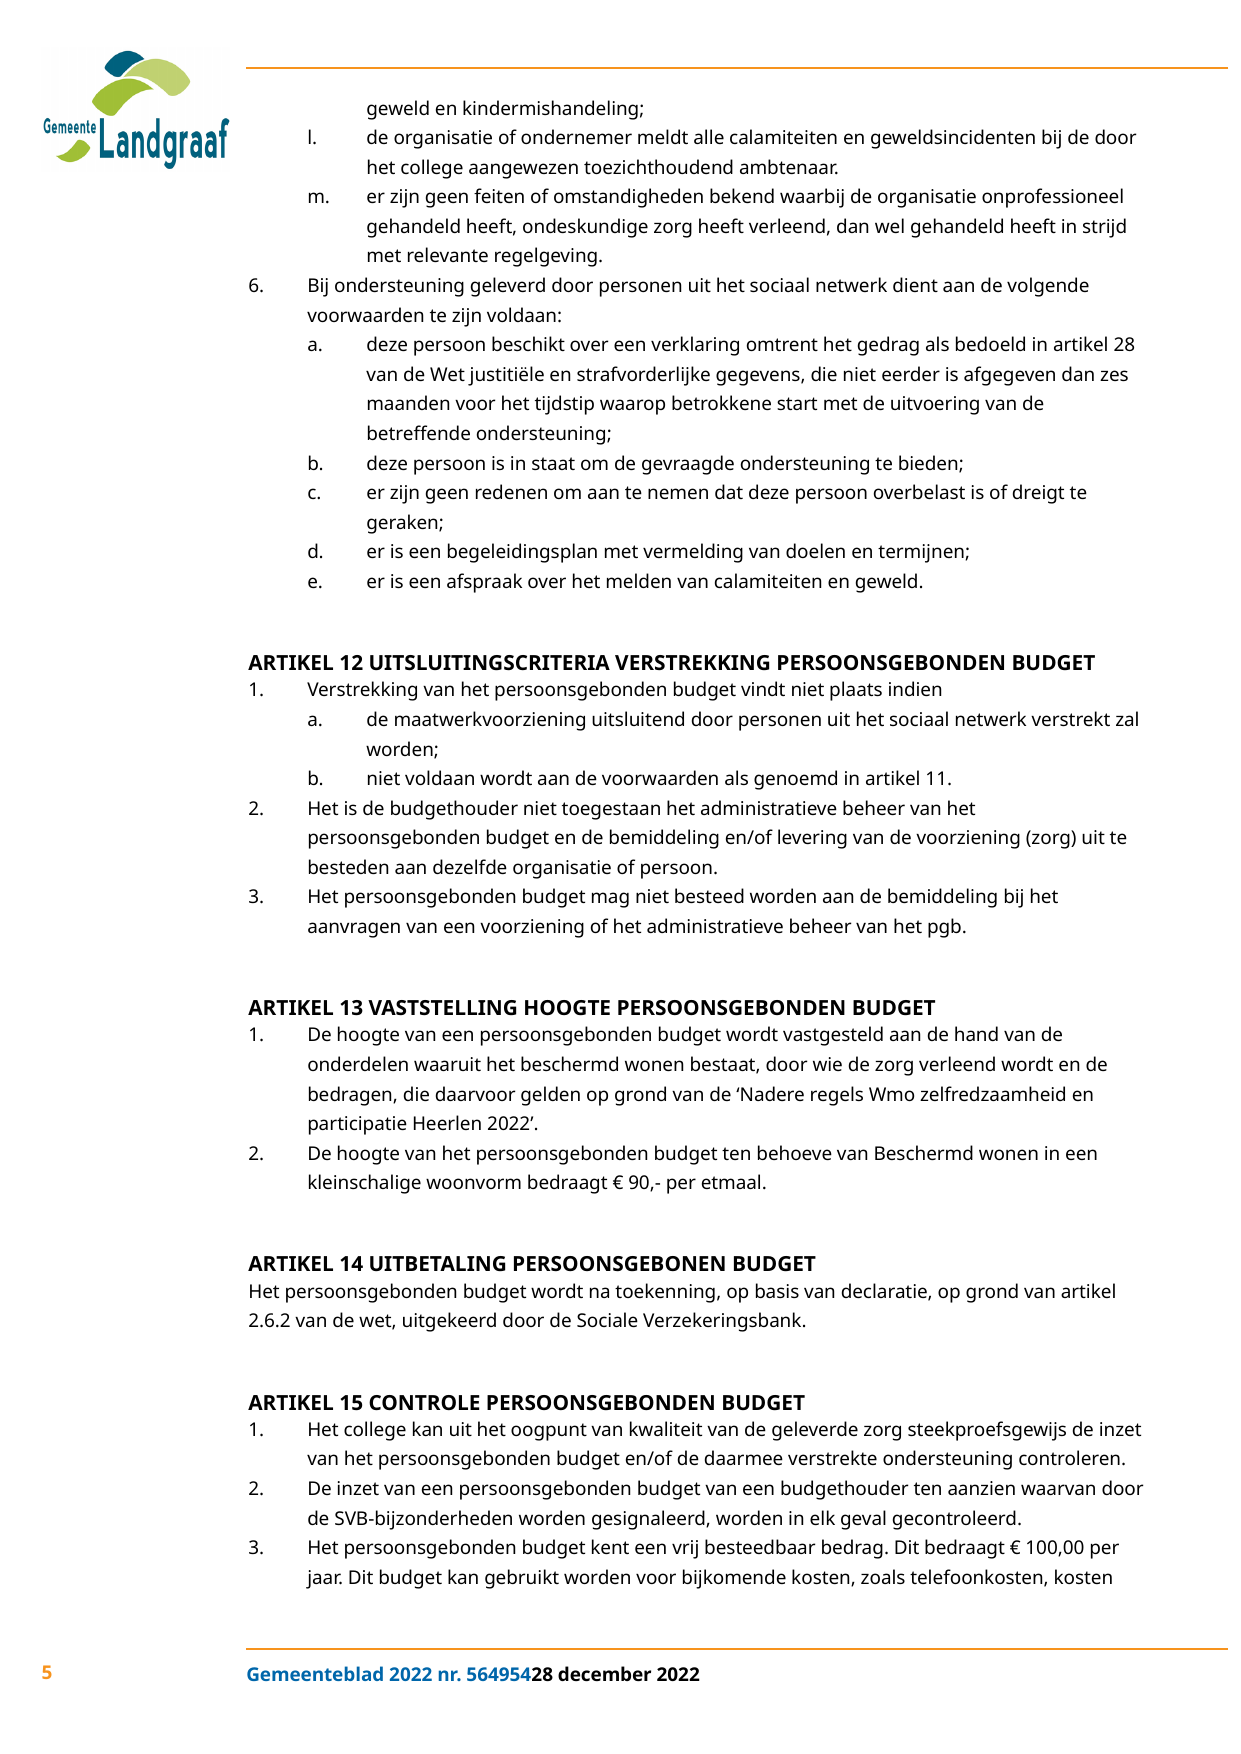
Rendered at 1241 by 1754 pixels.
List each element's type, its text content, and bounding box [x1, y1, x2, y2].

list deze persoon is in staat om de gevraagde ondersteuning te bieden; [307, 450, 1152, 476]
text ARTIKEL 15 CONTROLE PERSOONSGEBONDEN BUDGET [248, 1388, 1152, 1416]
list Bij ondersteuning geleverd door personen uit het sociaal netwerk dient aan de volgende voorwaarden te zijn voldaan: [248, 272, 1152, 328]
list er zijn geen redenen om aan te nemen dat deze persoon overbelast is of dreigt te geraken; [307, 479, 1152, 535]
list Het college kan uit het oogpunt van kwaliteit van de geleverde zorg steekproefsgewijs de inzet van het persoonsgebonden budget en/of de daarmee verstrekte ondersteuning controleren. [248, 1416, 1152, 1471]
list De hoogte van het persoonsgebonden budget ten behoeve van Beschermd wonen in een kleinschalige woonvorm bedraagt € 90,- per etmaal. [248, 1140, 1152, 1195]
text ARTIKEL 13 VASTSTELLING HOOGTE PERSOONSGEBONDEN BUDGET [248, 993, 1152, 1022]
list De hoogte van een persoonsgebonden budget wordt vastgesteld aan de hand van de onderdelen waaruit het beschermd wonen bestaat, door wie de zorg verleend wordt en de bedragen, die daarvoor gelden op grond van de ‘Nadere regels Wmo zelfredzaamheid en participatie Heerlen 2022’. [248, 1022, 1152, 1136]
list De inzet van een persoonsgebonden budget van een budgethouder ten aanzien waarvan door de SVB-bijzonderheden worden gesignaleerd, worden in elk geval gecontroleerd. [248, 1475, 1152, 1531]
list Het is de budgethouder niet toegestaan het administratieve beheer van het persoonsgebonden budget en de bemiddeling en/of levering van de voorziening (zorg) uit te besteden aan dezelfde organisatie of persoon. [248, 795, 1152, 880]
list de maatwerkvoorziening uitsluitend door personen uit het sociaal netwerk verstrekt zal worden; [307, 706, 1152, 761]
text ARTIKEL 12 UITSLUITINGSCRITERIA VERSTREKKING PERSOONSGEBONDEN BUDGET [248, 648, 1152, 677]
text Het persoonsgebonden budget wordt na toekenning, op basis van declaratie, op grond van artikel 2.6.2 van de wet, uitgekeerd door de Sociale Verzekeringsbank. [248, 1278, 1152, 1333]
list Verstrekking van het persoonsgebonden budget vindt niet plaats indien [248, 677, 1152, 702]
list er is een begeleidingsplan met vermelding van doelen en termijnen; [307, 538, 1152, 564]
picture [41, 47, 231, 172]
list niet voldaan wordt aan de voorwaarden als genoemd in artikel 11. [307, 765, 1152, 791]
list de organisatie of ondernemer meldt alle calamiteiten en geweldsincidenten bij de door het college aangewezen toezichthoudend ambtenaar. [307, 124, 1152, 180]
list er is een afspraak over het melden van calamiteiten en geweld. [307, 568, 1152, 594]
list deze persoon beschikt over een verklaring omtrent het gedrag als bedoeld in artikel 28 van de Wet justitiële en strafvorderlijke gegevens, die niet eerder is afgegeven dan zes maanden voor het tijdstip waarop betrokkene start met de uitvoering van de betreffende ondersteuning; [307, 331, 1152, 446]
list Het persoonsgebonden budget mag niet besteed worden aan de bemiddeling bij het aanvragen van een voorziening of het administratieve beheer van het pgb. [248, 884, 1152, 939]
list geweld en kindermishandeling; [307, 95, 1152, 121]
list er zijn geen feiten of omstandigheden bekend waarbij de organisatie onprofessioneel gehandeld heeft, ondeskundige zorg heeft verleend, dan wel gehandeld heeft in strijd met relevante regelgeving. [307, 183, 1152, 268]
text ARTIKEL 14 UITBETALING PERSOONSGEBONEN BUDGET [248, 1249, 1152, 1278]
list Het persoonsgebonden budget kent een vrij besteedbaar bedrag. Dit bedraagt € 100,00 per jaar. Dit budget kan gebruikt worden voor bijkomende kosten, zoals telefoonkosten, kosten [248, 1534, 1152, 1590]
